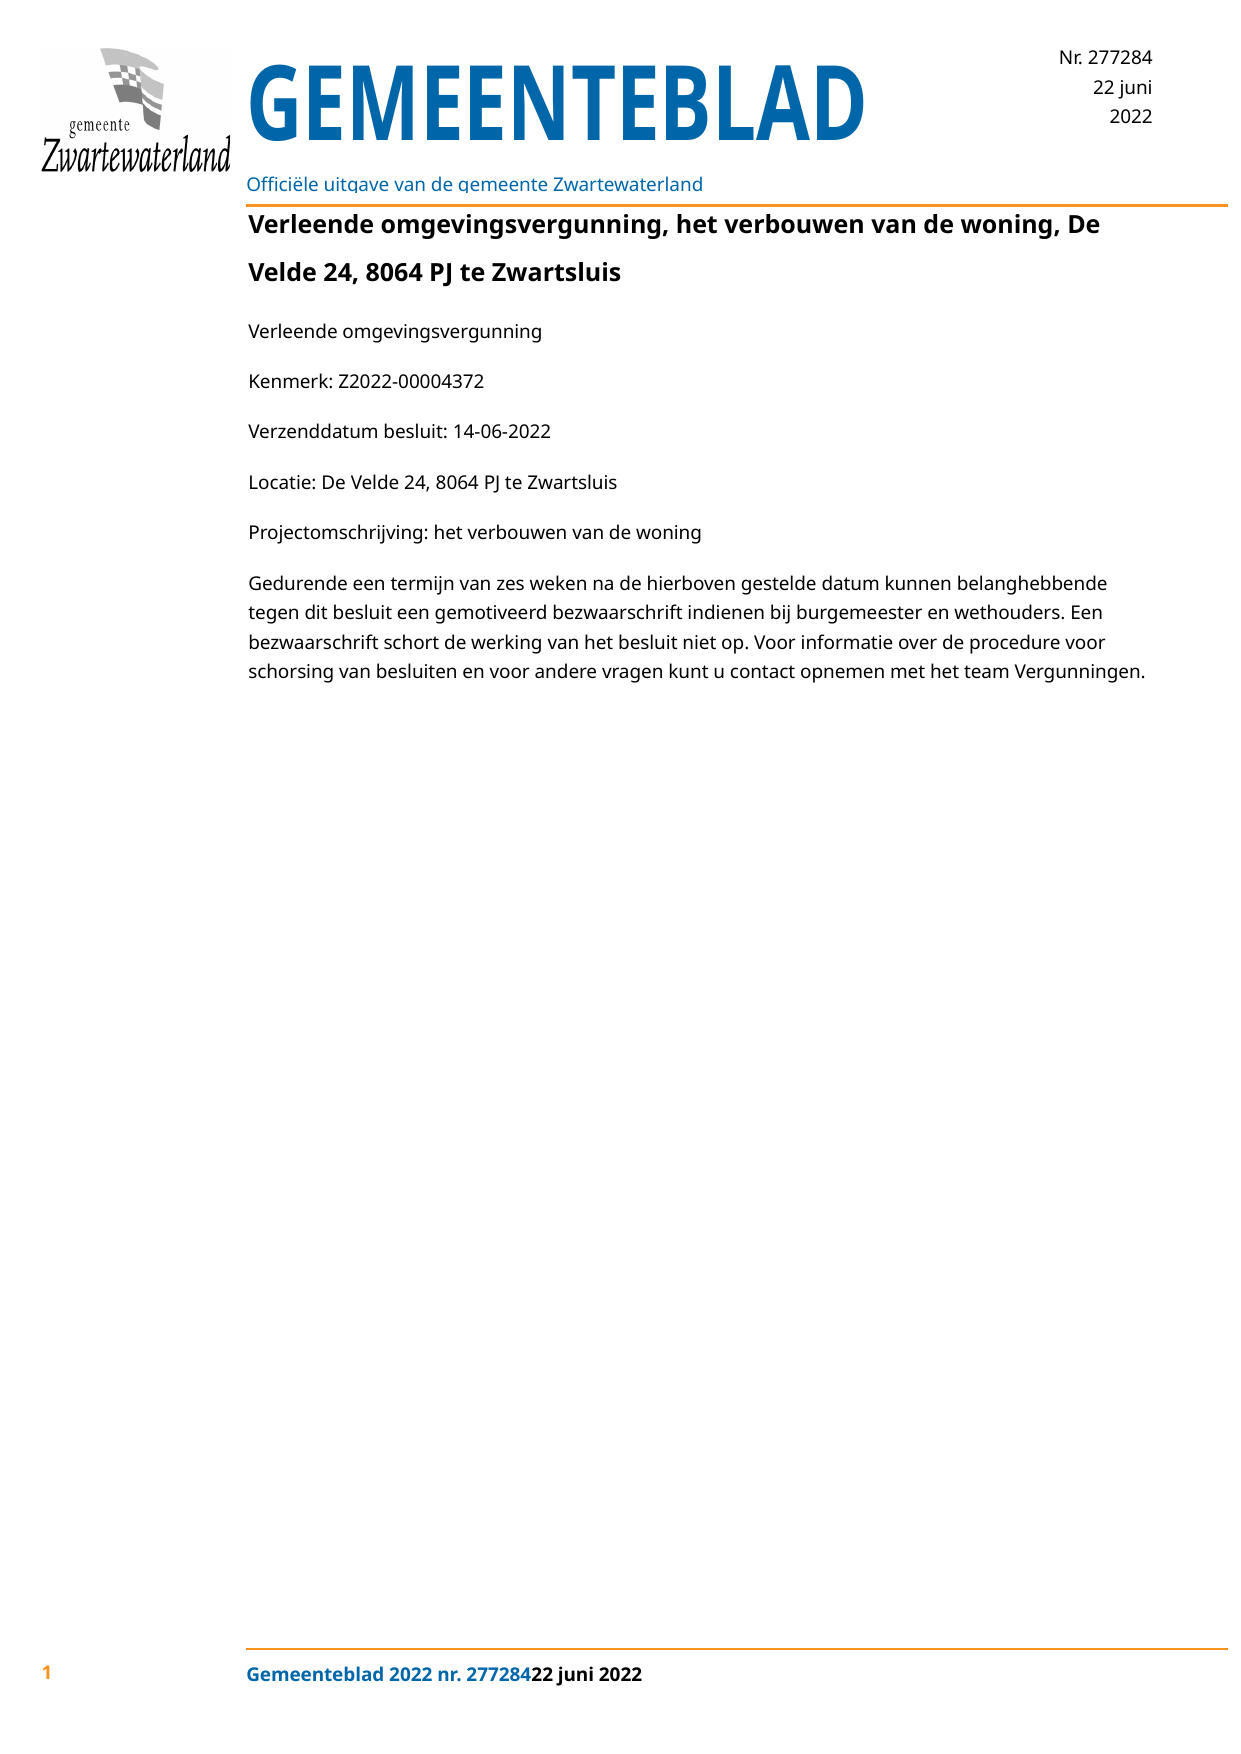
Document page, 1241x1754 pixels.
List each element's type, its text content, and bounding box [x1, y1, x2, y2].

text Gedurende een termijn van zes weken na de hierboven gestelde datum kunnen belanghebbende tegen dit besluit een gemotiveerd bezwaarschrift indienen bij burgemeester en wethouders. Een bezwaarschrift schort de werking van het besluit niet op. Voor informatie over de procedure voor schorsing van besluiten en voor andere vragen kunt u contact opnemen met het team Vergunningen. [248, 570, 1152, 684]
text Verzenddatum besluit: 14-06-2022 [248, 419, 1152, 444]
picture [41, 47, 231, 172]
text Locatie: De Velde 24, 8064 PJ te Zwartsluis [248, 469, 1152, 495]
text Verleende omgevingsvergunning [248, 318, 1152, 344]
text Projectomschrijving: het verbouwen van de woning [248, 519, 1152, 545]
text Verleende omgevingsvergunning, het verbouwen van de woning, De Velde 24, 8064 PJ te Zwartsluis [248, 207, 1152, 288]
text Kenmerk: Z2022-00004372 [248, 368, 1152, 394]
